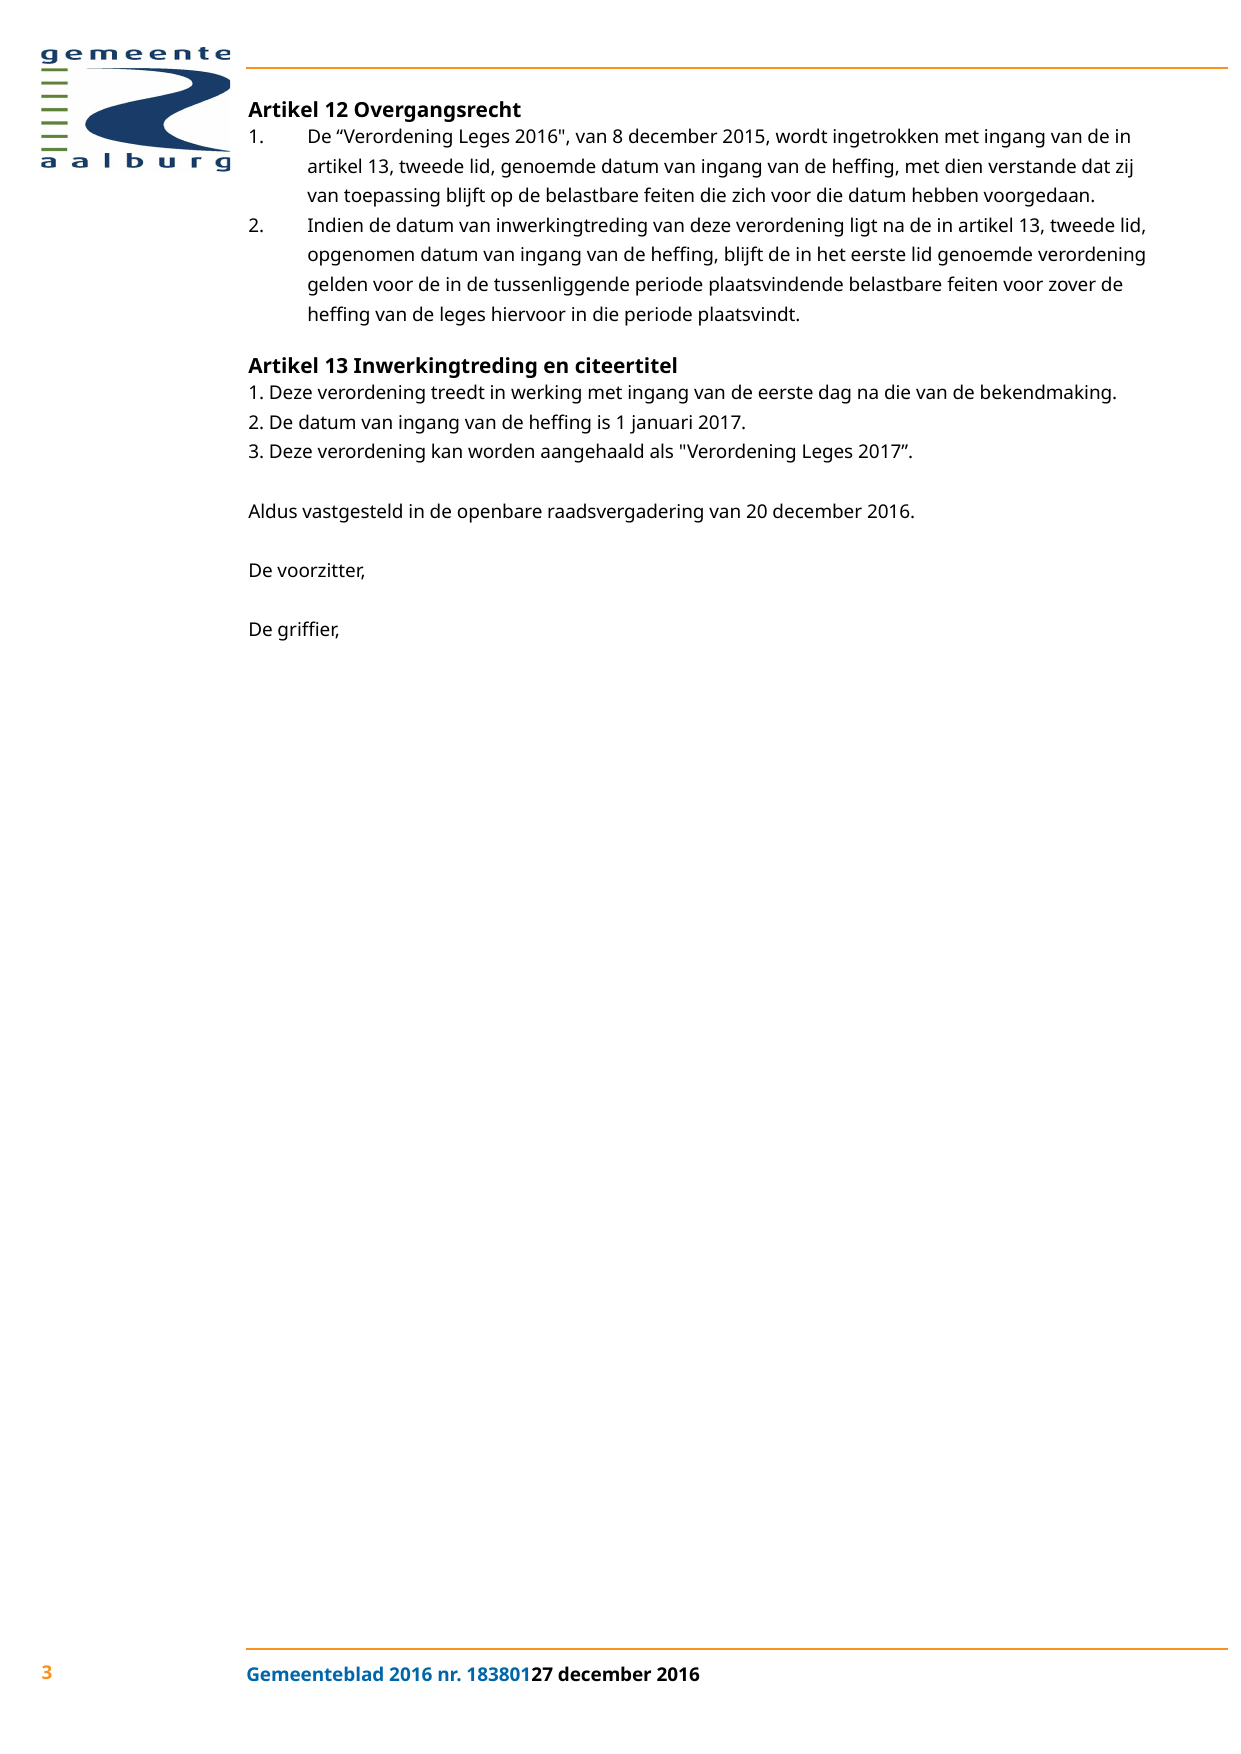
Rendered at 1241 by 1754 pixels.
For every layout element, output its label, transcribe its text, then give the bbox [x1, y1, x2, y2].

text Aldus vastgesteld in de openbare raadsvergadering van 20 december 2016. [248, 498, 1152, 524]
text Artikel 13 Inwerkingtreding en citeertitel [248, 351, 1152, 379]
text Artikel 12 Overgangsrecht [248, 95, 1152, 123]
text De voorzitter, [248, 557, 1152, 583]
text 2. De datum van ingang van de heffing is 1 januari 2017. [248, 409, 1152, 435]
text 1. Deze verordening treedt in werking met ingang van de eerste dag na die van de bekendmaking. [248, 379, 1152, 405]
picture [41, 47, 231, 172]
text De griffier, [248, 616, 1152, 642]
list De “Verordening Leges 2016", van 8 december 2015, wordt ingetrokken met ingang van de in artikel 13, tweede lid, genoemde datum van ingang van de heffing, met dien verstande dat zij van toepassing blijft op de belastbare feiten die zich voor die datum hebben voorgedaan. [248, 123, 1152, 208]
text 3. Deze verordening kan worden aangehaald als "Verordening Leges 2017”. [248, 439, 1152, 464]
list Indien de datum van inwerkingtreding van deze verordening ligt na de in artikel 13, tweede lid, opgenomen datum van ingang van de heffing, blijft de in het eerste lid genoemde verordening gelden voor de in de tussenliggende periode plaatsvindende belastbare feiten voor zover de heffing van de leges hiervoor in die periode plaatsvindt. [248, 212, 1152, 326]
